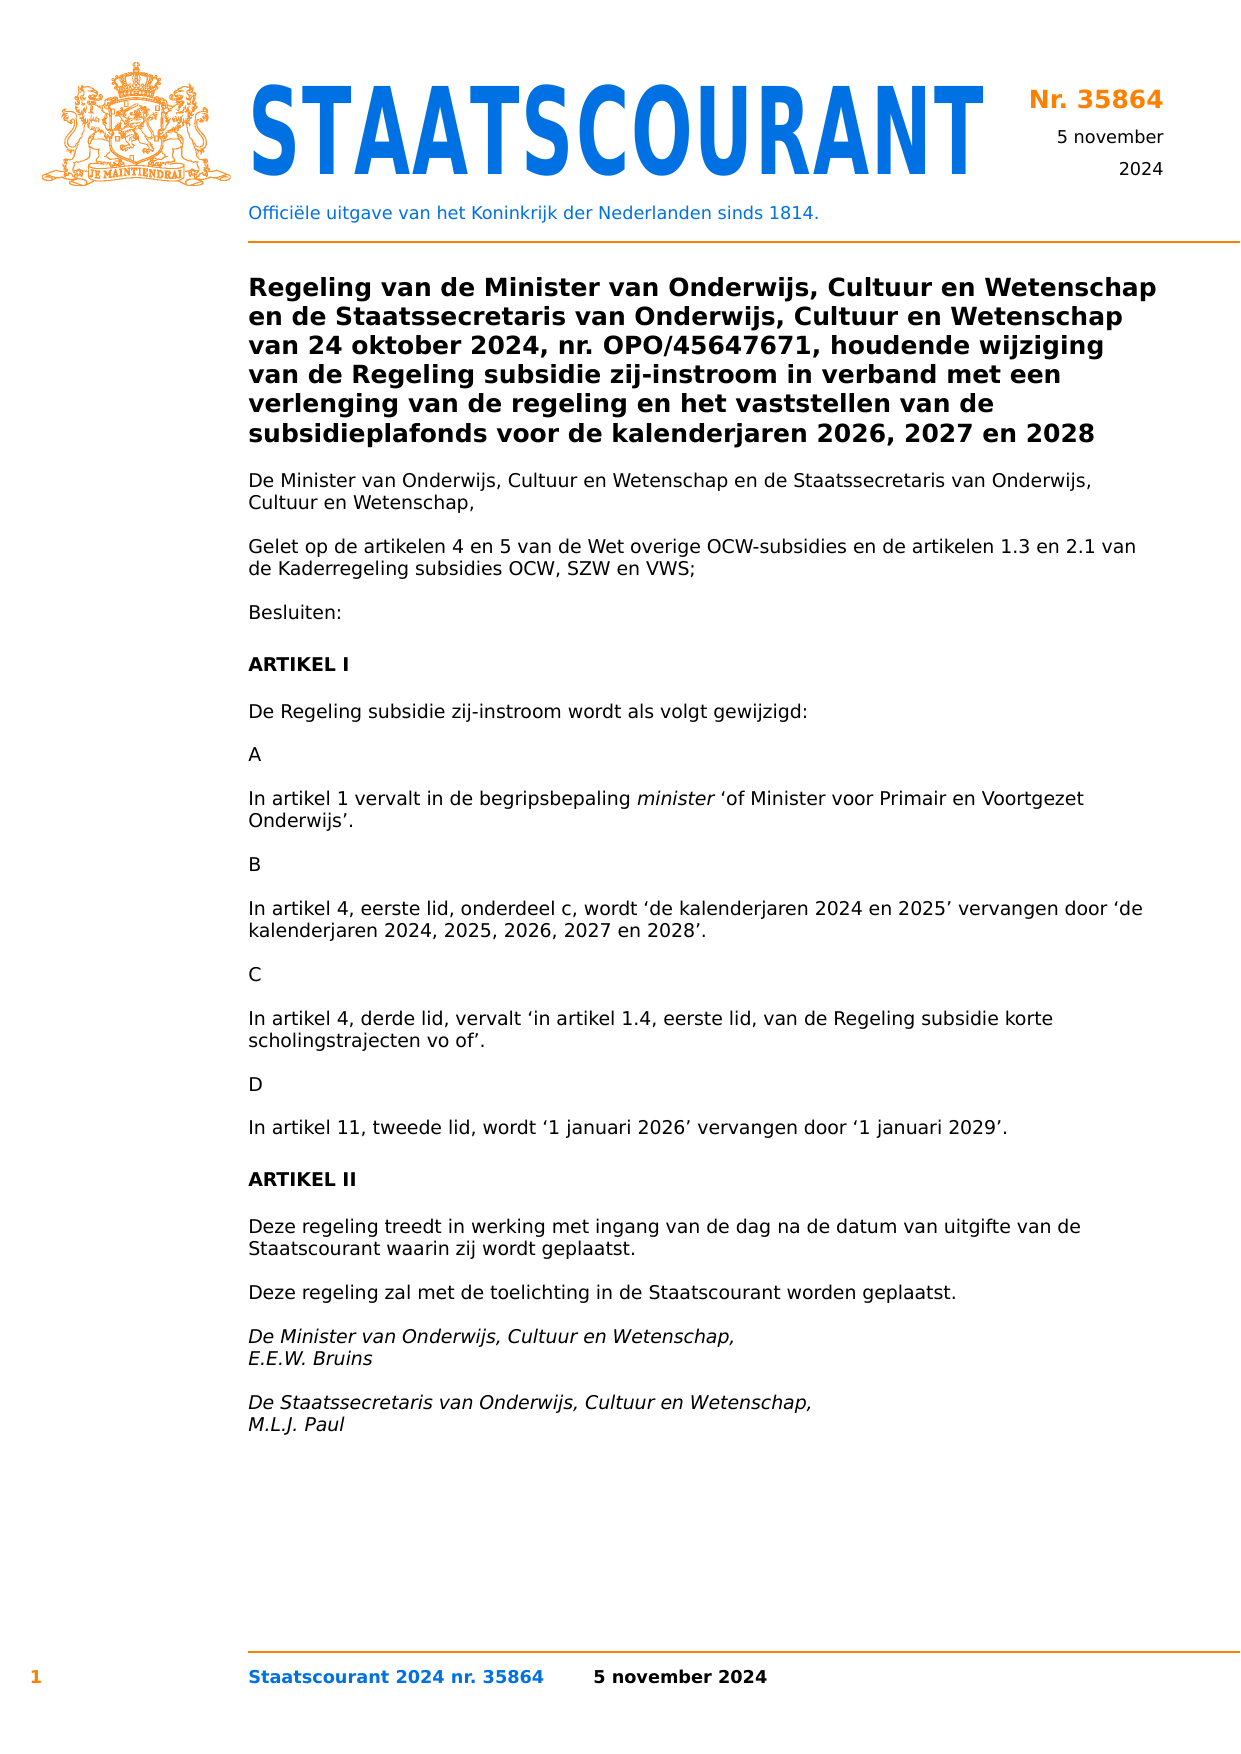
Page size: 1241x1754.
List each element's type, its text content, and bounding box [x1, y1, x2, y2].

text De Regeling subsidie zij-instroom wordt als volgt gewijzigd: [248, 701, 1163, 722]
text De Staatssecretaris van Onderwijs, Cultuur en Wetenschap, M.L.J. Paul [248, 1392, 1163, 1436]
text Besluiten: [248, 602, 1163, 623]
text In artikel 11, tweede lid, wordt ‘1 januari 2026’ vervangen door ‘1 januari 2029’. [248, 1117, 1163, 1139]
table_cell Officiële uitgave van het Koninkrijk der Nederlanden sinds 1814. [248, 203, 1240, 241]
text Deze regeling zal met de toelichting in de Staatscourant worden geplaatst. [248, 1282, 1163, 1304]
text De Minister van Onderwijs, Cultuur en Wetenschap, E.E.W. Bruins [248, 1326, 1163, 1370]
table_cell 2024 [998, 153, 1240, 203]
table_header [25, 62, 248, 241]
text B [248, 854, 1163, 876]
text De Minister van Onderwijs, Cultuur en Wetenschap en de Staatssecretaris van Onderwijs, Cultuur en Wetenschap, [248, 470, 1163, 514]
text A [248, 744, 1163, 766]
text In artikel 1 vervalt in de begripsbepaling minister ‘of Minister voor Primair en Voortgezet Onderwijs’. [248, 788, 1163, 832]
text In artikel 4, derde lid, vervalt ‘in artikel 1.4, eerste lid, van de Regeling subsidie korte scholingstrajecten vo of’. [248, 1008, 1163, 1052]
text D [248, 1073, 1163, 1095]
subtitle ARTIKEL I [248, 653, 1163, 676]
table_cell 5 november [998, 121, 1240, 153]
text In artikel 4, eerste lid, onderdeel c, wordt ‘de kalenderjaren 2024 en 2025’ vervangen door ‘de kalenderjaren 2024, 2025, 2026, 2027 en 2028’. [248, 898, 1163, 942]
text Gelet op de artikelen 4 en 5 van de Wet overige OCW-subsidies en de artikelen 1.3 en 2.1 van de Kaderregeling subsidies OCW, SZW en VWS; [248, 536, 1163, 580]
table_header STAATSCOURANT [248, 62, 998, 203]
table_header Nr. 35864 [998, 62, 1240, 121]
subtitle ARTIKEL II [248, 1169, 1163, 1191]
text C [248, 964, 1163, 986]
picture [41, 62, 231, 186]
text Deze regeling treedt in werking met ingang van de dag na de datum van uitgifte van de Staatscourant waarin zij wordt geplaatst. [248, 1216, 1163, 1260]
subtitle Regeling van de Minister van Onderwijs, Cultuur en Wetenschap en de Staatssecretaris van Onderwijs, Cultuur en Wetenschap van 24 oktober 2024, nr. OPO/45647671, houdende wijziging van de Regeling subsidie zij-instroom in verband met een verlenging van de regeling en het vaststellen van de subsidieplafonds voor de kalenderjaren 2026, 2027 en 2028 [248, 273, 1163, 448]
